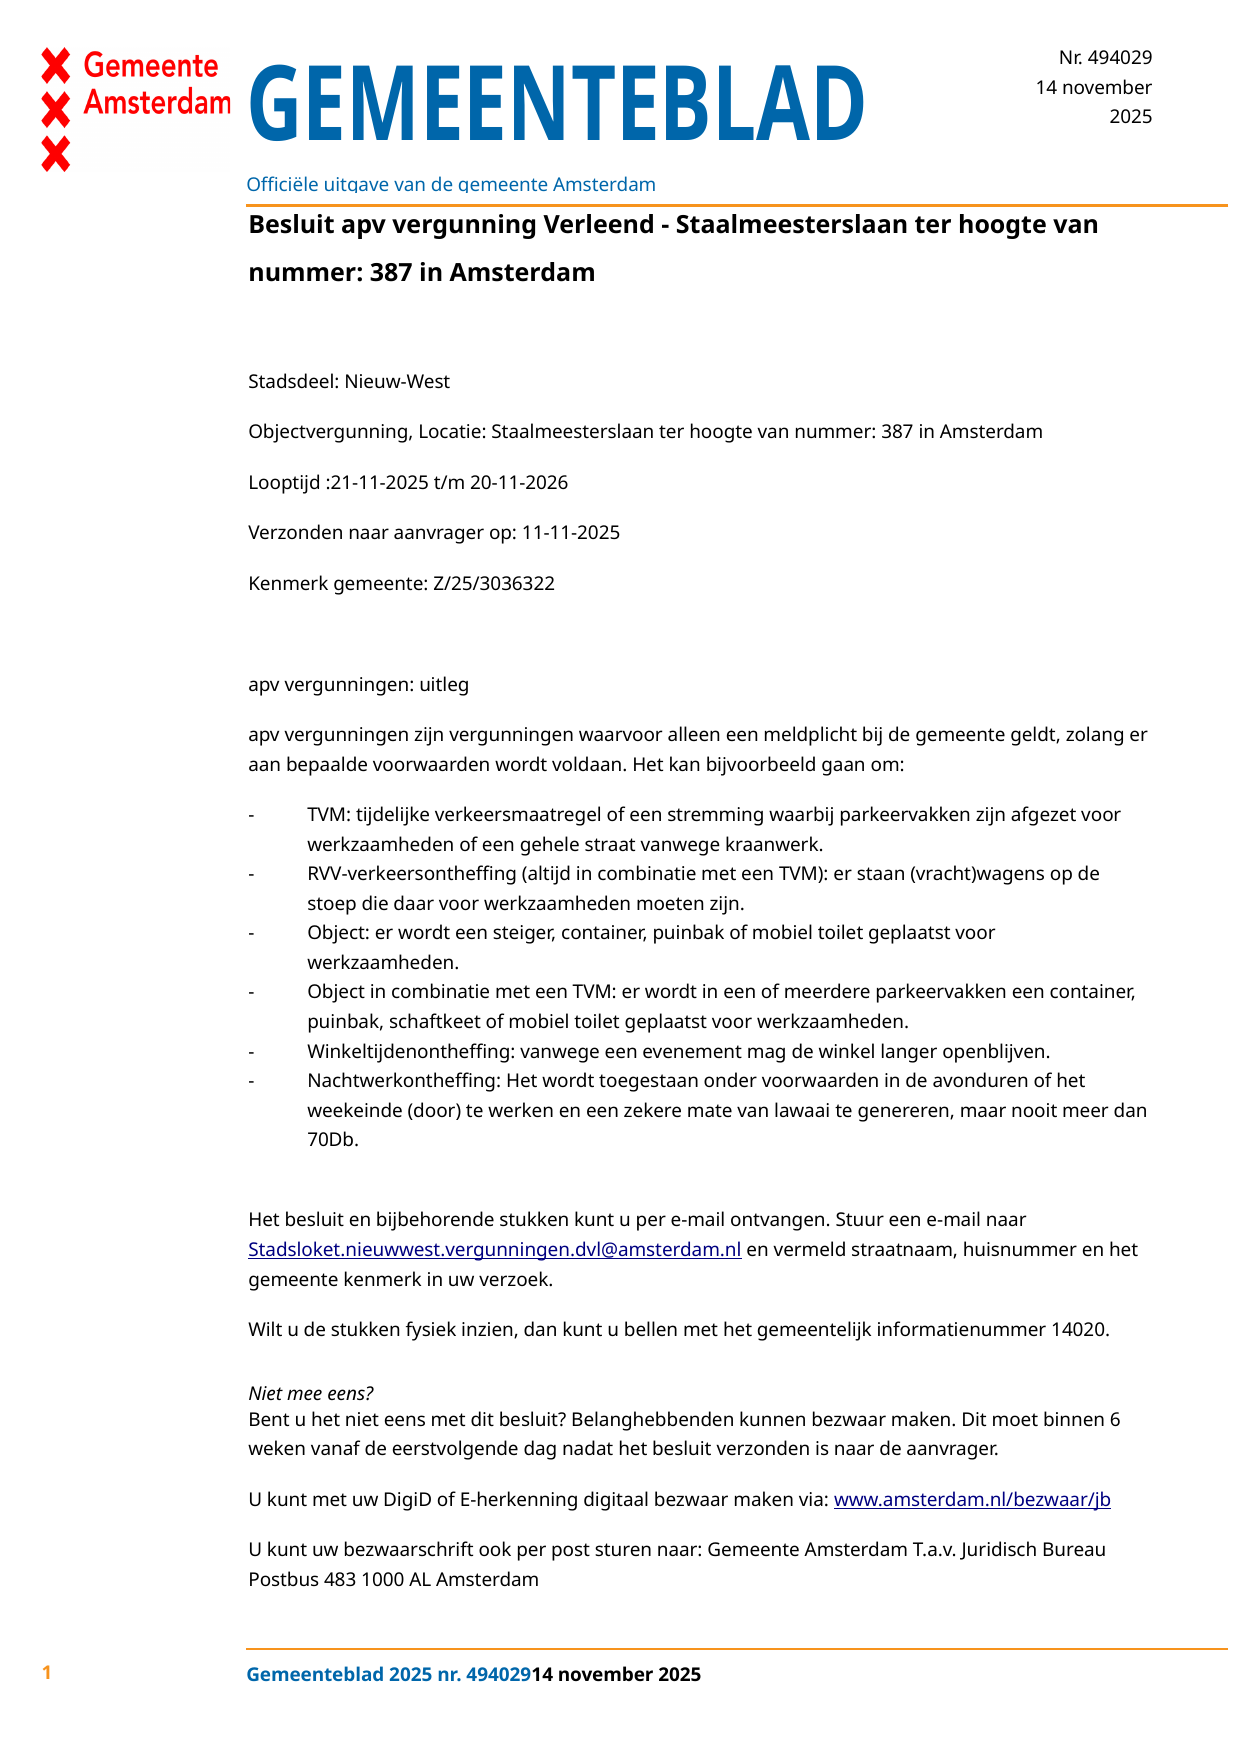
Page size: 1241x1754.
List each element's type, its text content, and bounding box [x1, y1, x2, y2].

text Objectvergunning, Locatie: Staalmeesterslaan ter hoogte van nummer: 387 in Amsterdam [248, 419, 1152, 444]
text Wilt u de stukken fysiek inzien, dan kunt u bellen met het gemeentelijk informatienummer 14020. [248, 1316, 1152, 1342]
list Winkeltijdenontheffing: vanwege een evenement mag de winkel langer openblijven. [248, 1038, 1152, 1064]
text apv vergunningen: uitleg [248, 671, 1152, 697]
text Looptijd :21-11-2025 t/m 20-11-2026 [248, 469, 1152, 495]
list Object: er wordt een steiger, container, puinbak of mobiel toilet geplaatst voor werkzaamheden. [248, 919, 1152, 975]
text apv vergunningen zijn vergunningen waarvoor alleen een meldplicht bij de gemeente geldt, zolang er aan bepaalde voorwaarden wordt voldaan. Het kan bijvoorbeeld gaan om: [248, 721, 1152, 777]
text Verzonden naar aanvrager op: 11-11-2025 [248, 519, 1152, 545]
picture [41, 47, 231, 172]
list Nachtwerkontheffing: Het wordt toegestaan onder voorwaarden in de avonduren of het weekeinde (door) te werken en een zekere mate van lawaai te genereren, maar nooit meer dan 70Db. [248, 1067, 1152, 1152]
text Het besluit en bijbehorende stukken kunt u per e-mail ontvangen. Stuur een e-mail naar Stadsloket.nieuwwest.vergunningen.dvl@amsterdam.nl en vermeld straatnaam, huisnummer en het gemeente kenmerk in uw verzoek. [248, 1207, 1152, 1292]
text Kenmerk gemeente: Z/25/3036322 [248, 570, 1152, 596]
text Besluit apv vergunning Verleend - Staalmeesterslaan ter hoogte van nummer: 387 in Amsterdam [248, 207, 1152, 288]
text U kunt met uw DigiD of E-herkenning digitaal bezwaar maken via: www.amsterdam.nl/bezwaar/jb [248, 1486, 1152, 1512]
list TVM: tijdelijke verkeersmaatregel of een stremming waarbij parkeervakken zijn afgezet voor werkzaamheden of een gehele straat vanwege kraanwerk. [248, 801, 1152, 857]
text Stadsdeel: Nieuw-West [248, 368, 1152, 394]
list Object in combinatie met een TVM: er wordt in een of meerdere parkeervakken een container, puinbak, schaftkeet of mobiel toilet geplaatst voor werkzaamheden. [248, 979, 1152, 1034]
text Bent u het niet eens met dit besluit? Belanghebbenden kunnen bezwaar maken. Dit moet binnen 6 weken vanaf de eerstvolgende dag nadat het besluit verzonden is naar de aanvrager. [248, 1406, 1152, 1461]
text Niet mee eens? [248, 1380, 1152, 1406]
text U kunt uw bezwaarschrift ook per post sturen naar: Gemeente Amsterdam T.a.v. Juridisch Bureau Postbus 483 1000 AL Amsterdam [248, 1536, 1152, 1592]
list RVV-verkeersontheffing (altijd in combinatie met een TVM): er staan (vracht)wagens op de stoep die daar voor werkzaamheden moeten zijn. [248, 860, 1152, 916]
